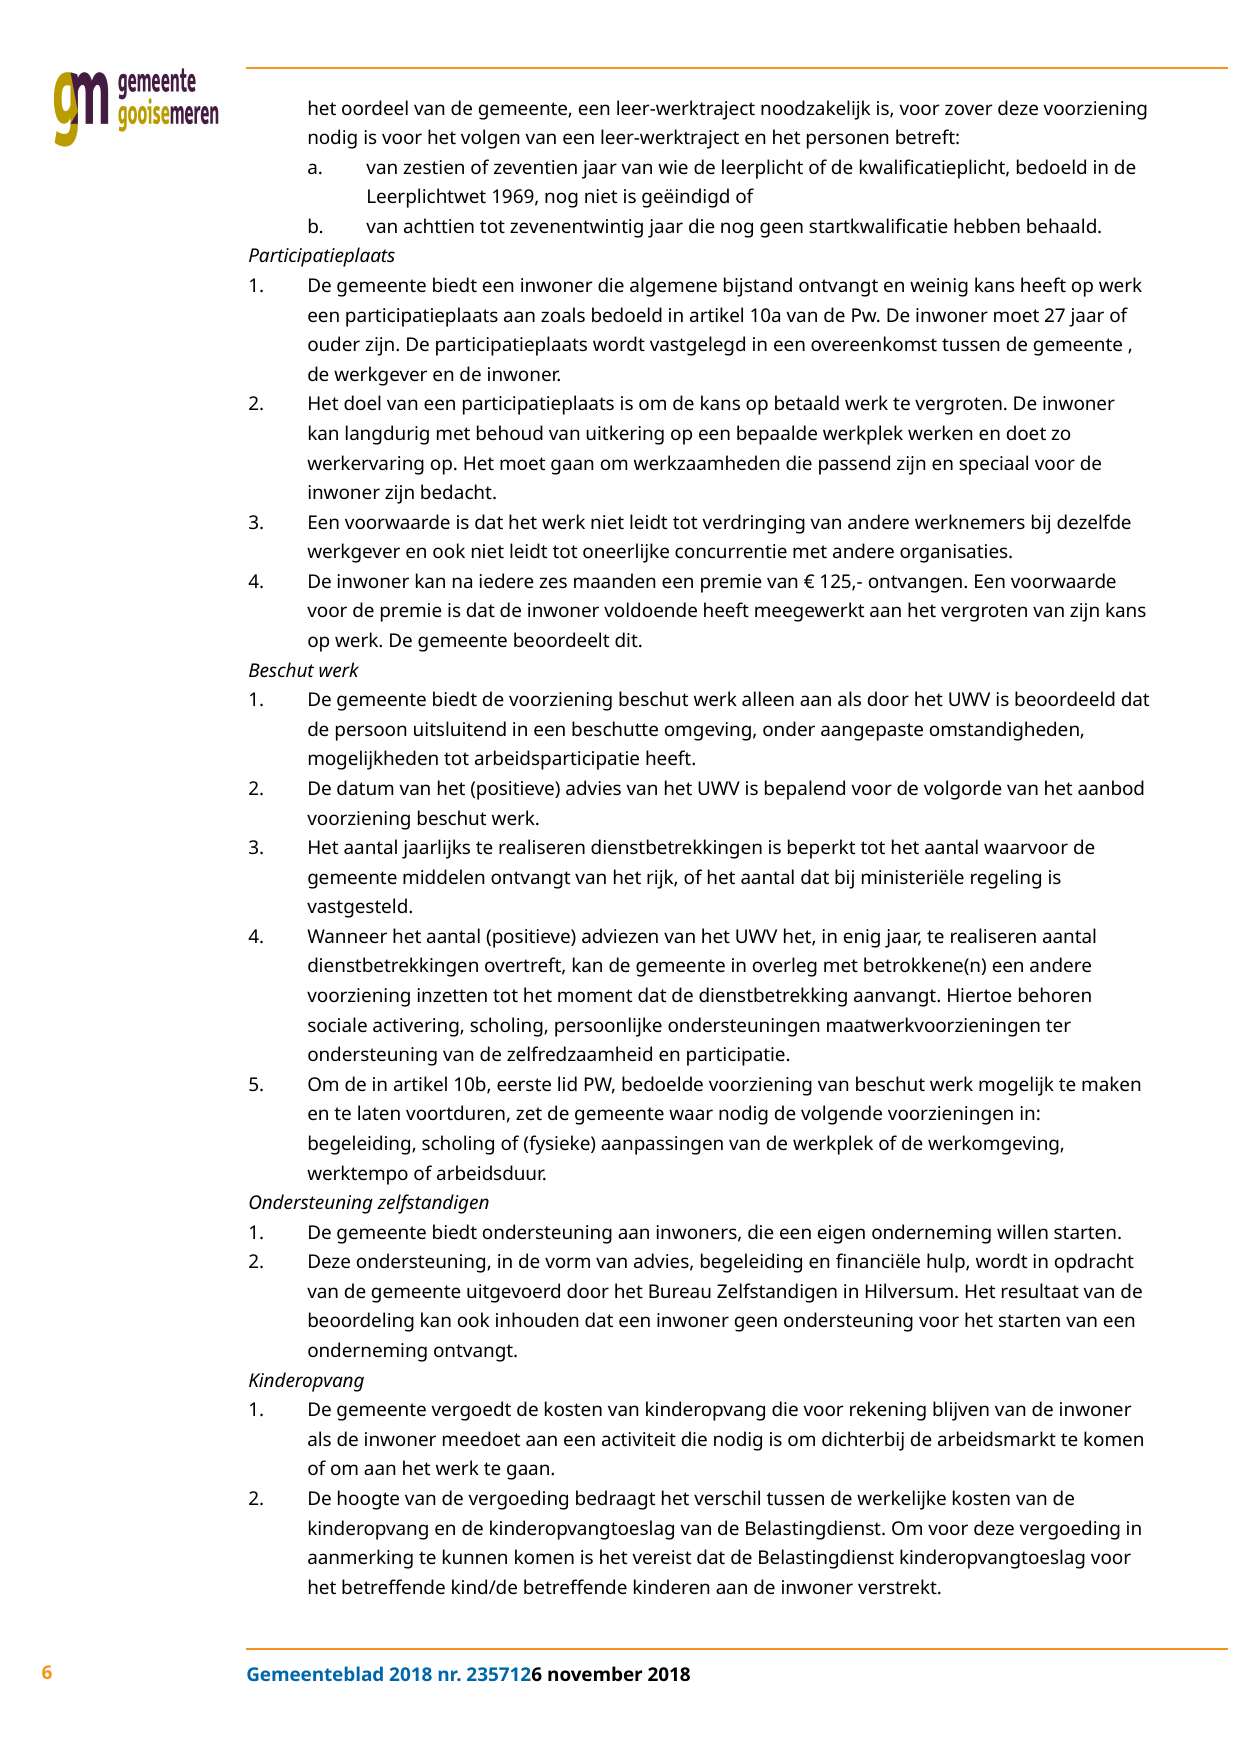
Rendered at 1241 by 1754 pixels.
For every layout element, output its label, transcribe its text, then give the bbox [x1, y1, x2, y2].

list De gemeente vergoedt de kosten van kinderopvang die voor rekening blijven van de inwoner als de inwoner meedoet aan een activiteit die nodig is om dichterbij de arbeidsmarkt te komen of om aan het werk te gaan. [248, 1396, 1152, 1481]
list De gemeente biedt ondersteuning aan inwoners, die een eigen onderneming willen starten. [248, 1219, 1152, 1245]
list De gemeente biedt een inwoner die algemene bijstand ontvangt en weinig kans heeft op werk een participatieplaats aan zoals bedoeld in artikel 10a van de Pw. De inwoner moet 27 jaar of ouder zijn. De participatieplaats wordt vastgelegd in een overeenkomst tussen de gemeente , de werkgever en de inwoner. [248, 272, 1152, 387]
list van achttien tot zevenentwintig jaar die nog geen startkwalificatie hebben behaald. [307, 213, 1152, 239]
text Ondersteuning zelfstandigen [248, 1189, 1152, 1215]
text Participatieplaats [248, 243, 1152, 268]
list Deze ondersteuning, in de vorm van advies, begeleiding en financiële hulp, wordt in opdracht van de gemeente uitgevoerd door het Bureau Zelfstandigen in Hilversum. Het resultaat van de beoordeling kan ook inhouden dat een inwoner geen ondersteuning voor het starten van een onderneming ontvangt. [248, 1248, 1152, 1363]
list De hoogte van de vergoeding bedraagt het verschil tussen de werkelijke kosten van de kinderopvang en de kinderopvangtoeslag van de Belastingdienst. Om voor deze vergoeding in aanmerking te kunnen komen is het vereist dat de Belastingdienst kinderopvangtoeslag voor het betreffende kind/de betreffende kinderen aan de inwoner verstrekt. [248, 1485, 1152, 1600]
list De gemeente biedt de voorziening beschut werk alleen aan als door het UWV is beoordeeld dat de persoon uitsluitend in een beschutte omgeving, onder aangepaste omstandigheden, mogelijkheden tot arbeidsparticipatie heeft. [248, 686, 1152, 771]
list De datum van het (positieve) advies van het UWV is bepalend voor de volgorde van het aanbod voorziening beschut werk. [248, 775, 1152, 831]
picture [41, 47, 231, 172]
text Beschut werk [248, 657, 1152, 683]
list van zestien of zeventien jaar van wie de leerplicht of de kwalificatieplicht, bedoeld in de Leerplichtwet 1969, nog niet is geëindigd of [307, 154, 1152, 209]
list Het doel van een participatieplaats is om de kans op betaald werk te vergroten. De inwoner kan langdurig met behoud van uitkering op een bepaalde werkplek werken en doet zo werkervaring op. Het moet gaan om werkzaamheden die passend zijn en speciaal voor de inwoner zijn bedacht. [248, 391, 1152, 505]
list De inwoner kan na iedere zes maanden een premie van € 125,- ontvangen. Een voorwaarde voor de premie is dat de inwoner voldoende heeft meegewerkt aan het vergroten van zijn kans op werk. De gemeente beoordeelt dit. [248, 568, 1152, 653]
text Kinderopvang [248, 1367, 1152, 1393]
list Om de in artikel 10b, eerste lid PW, bedoelde voorziening van beschut werk mogelijk te maken en te laten voortduren, zet de gemeente waar nodig de volgende voorzieningen in: begeleiding, scholing of (fysieke) aanpassingen van de werkplek of de werkomgeving, werktempo of arbeidsduur. [248, 1071, 1152, 1186]
list het oordeel van de gemeente, een leer-werktraject noodzakelijk is, voor zover deze voorziening nodig is voor het volgen van een leer-werktraject en het personen betreft: [248, 95, 1152, 150]
list Wanneer het aantal (positieve) adviezen van het UWV het, in enig jaar, te realiseren aantal dienstbetrekkingen overtreft, kan de gemeente in overleg met betrokkene(n) een andere voorziening inzetten tot het moment dat de dienstbetrekking aanvangt. Hiertoe behoren sociale activering, scholing, persoonlijke ondersteuningen maatwerkvoorzieningen ter ondersteuning van de zelfredzaamheid en participatie. [248, 923, 1152, 1067]
list Het aantal jaarlijks te realiseren dienstbetrekkingen is beperkt tot het aantal waarvoor de gemeente middelen ontvangt van het rijk, of het aantal dat bij ministeriële regeling is vastgesteld. [248, 834, 1152, 919]
list Een voorwaarde is dat het werk niet leidt tot verdringing van andere werknemers bij dezelfde werkgever en ook niet leidt tot oneerlijke concurrentie met andere organisaties. [248, 509, 1152, 564]
